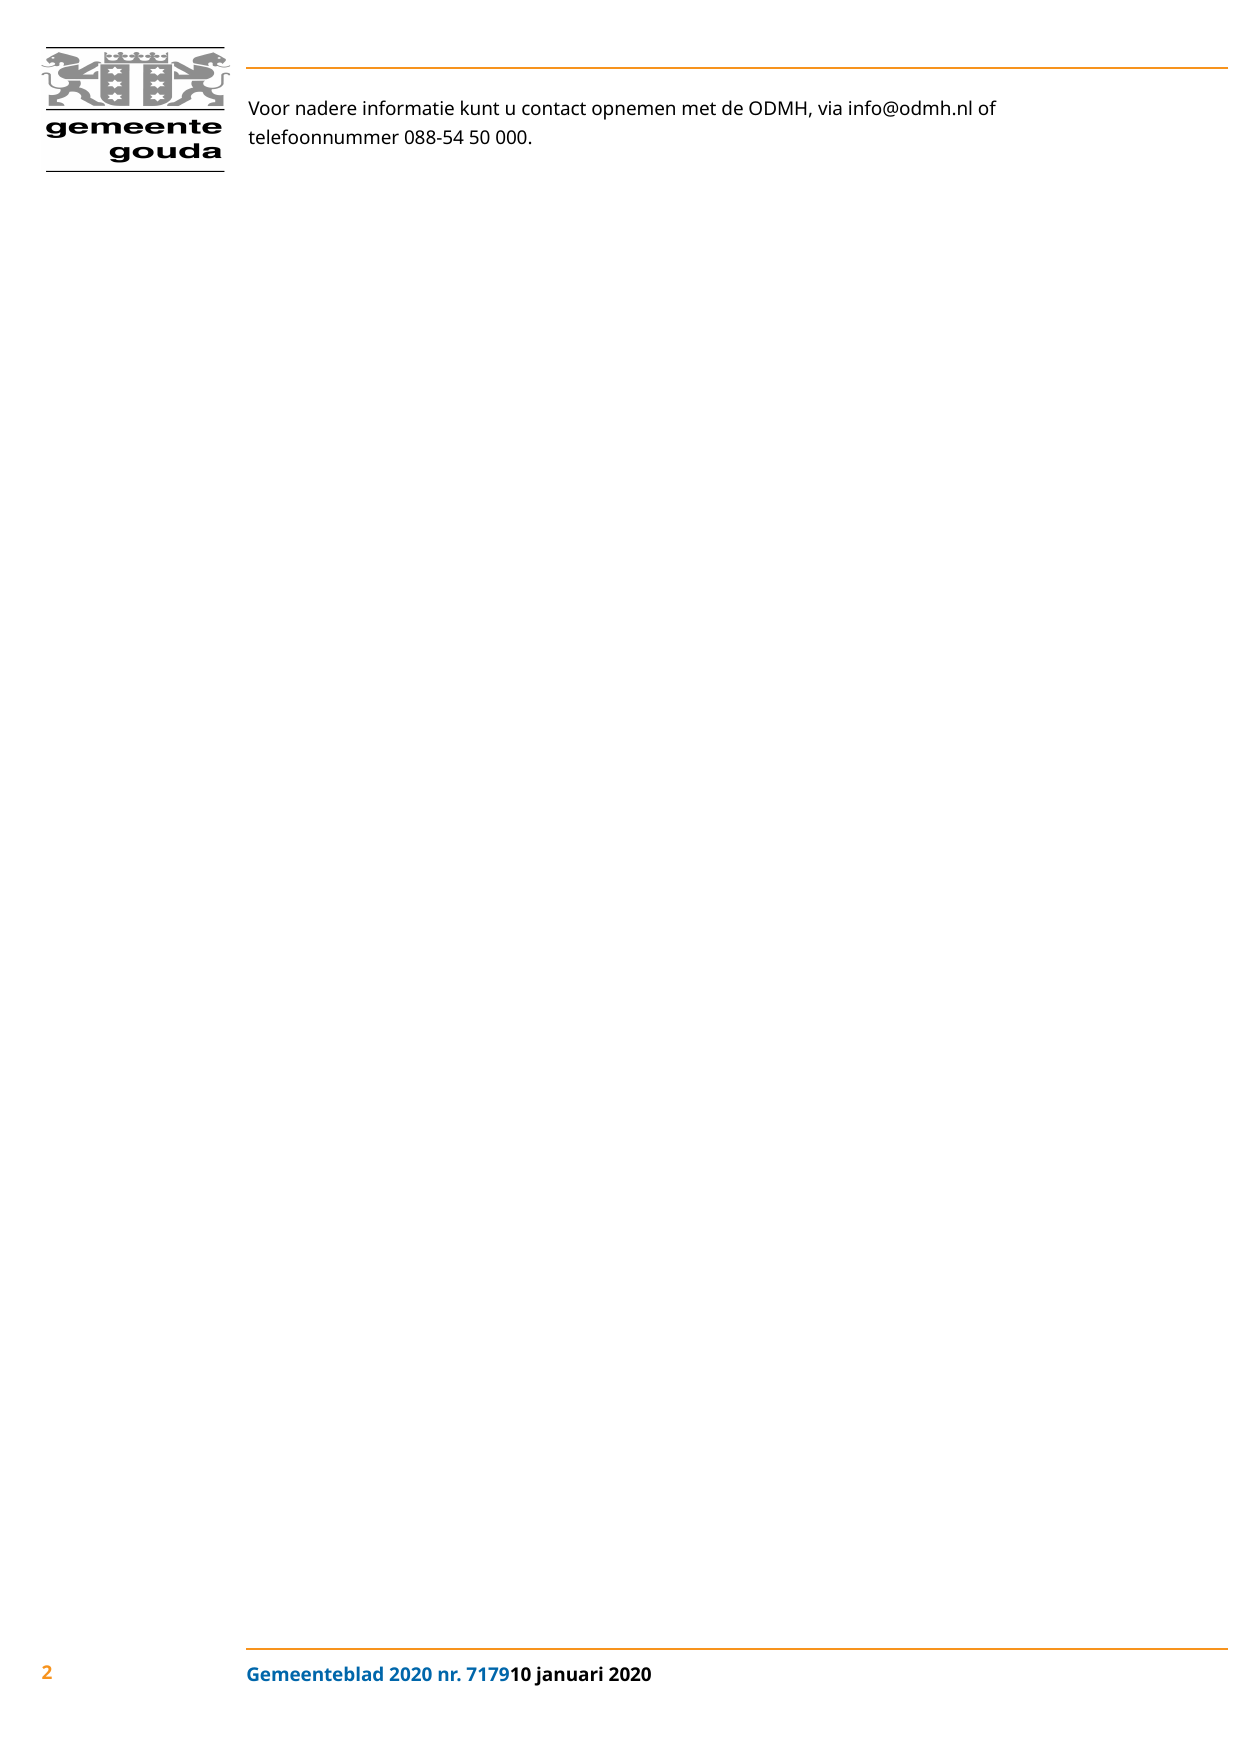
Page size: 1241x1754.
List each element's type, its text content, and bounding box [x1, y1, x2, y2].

picture [41, 47, 231, 172]
text Voor nadere informatie kunt u contact opnemen met de ODMH, via info@odmh.nl of telefoonnummer 088-54 50 000. [248, 95, 1152, 150]
